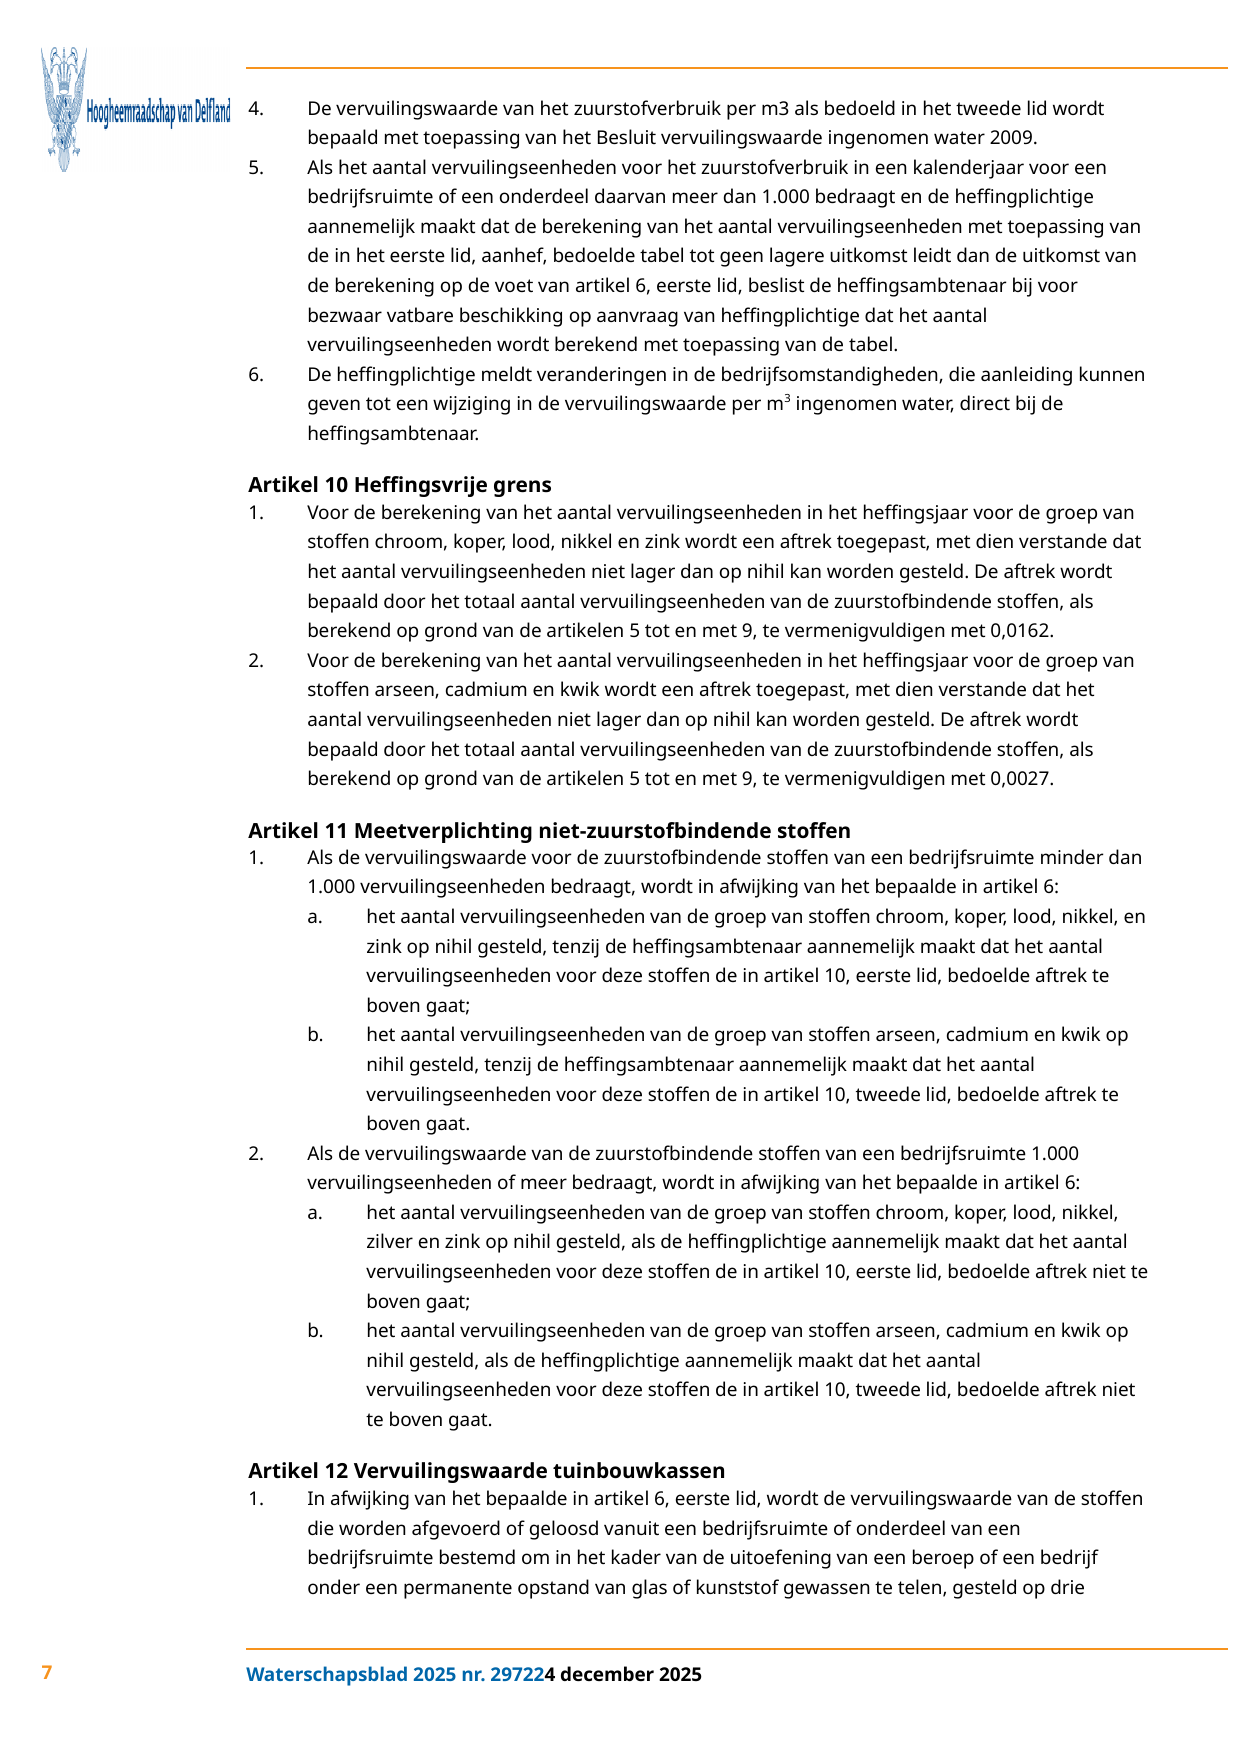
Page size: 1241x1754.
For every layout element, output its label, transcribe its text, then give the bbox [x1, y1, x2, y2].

list Als het aantal vervuilingseenheden voor het zuurstofverbruik in een kalenderjaar voor een bedrijfsruimte of een onderdeel daarvan meer dan 1.000 bedraagt en de heffingplichtige aannemelijk maakt dat de berekening van het aantal vervuilingseenheden met toepassing van de in het eerste lid, aanhef, bedoelde tabel tot geen lagere uitkomst leidt dan de uitkomst van de berekening op de voet van artikel 6, eerste lid, beslist de heffingsambtenaar bij voor bezwaar vatbare beschikking op aanvraag van heffingplichtige dat het aantal vervuilingseenheden wordt berekend met toepassing van de tabel. [248, 154, 1152, 357]
text Artikel 11 Meetverplichting niet-zuurstofbindende stoffen [248, 816, 1152, 844]
list De vervuilingswaarde van het zuurstofverbruik per m3 als bedoeld in het tweede lid wordt bepaald met toepassing van het Besluit vervuilingswaarde ingenomen water 2009. [248, 95, 1152, 150]
list Als de vervuilingswaarde voor de zuurstofbindende stoffen van een bedrijfsruimte minder dan 1.000 vervuilingseenheden bedraagt, wordt in afwijking van het bepaalde in artikel 6: [248, 844, 1152, 899]
list het aantal vervuilingseenheden van de groep van stoffen chroom, koper, lood, nikkel, en zink op nihil gesteld, tenzij de heffingsambtenaar aannemelijk maakt dat het aantal vervuilingseenheden voor deze stoffen de in artikel 10, eerste lid, bedoelde aftrek te boven gaat; [307, 903, 1152, 1018]
text Artikel 10 Heffingsvrije grens [248, 471, 1152, 499]
list het aantal vervuilingseenheden van de groep van stoffen chroom, koper, lood, nikkel, zilver en zink op nihil gesteld, als de heffingplichtige aannemelijk maakt dat het aantal vervuilingseenheden voor deze stoffen de in artikel 10, eerste lid, bedoelde aftrek niet te boven gaat; [307, 1199, 1152, 1314]
text Artikel 12 Vervuilingswaarde tuinbouwkassen [248, 1457, 1152, 1485]
picture [41, 47, 231, 172]
list Als de vervuilingswaarde van de zuurstofbindende stoffen van een bedrijfsruimte 1.000 vervuilingseenheden of meer bedraagt, wordt in afwijking van het bepaalde in artikel 6: [248, 1140, 1152, 1195]
list De heffingplichtige meldt veranderingen in de bedrijfsomstandigheden, die aanleiding kunnen geven tot een wijziging in de vervuilingswaarde per m3 ingenomen water, direct bij de heffingsambtenaar. [248, 361, 1152, 446]
list Voor de berekening van het aantal vervuilingseenheden in het heffingsjaar voor de groep van stoffen chroom, koper, lood, nikkel en zink wordt een aftrek toegepast, met dien verstande dat het aantal vervuilingseenheden niet lager dan op nihil kan worden gesteld. De aftrek wordt bepaald door het totaal aantal vervuilingseenheden van de zuurstofbindende stoffen, als berekend op grond van de artikelen 5 tot en met 9, te vermenigvuldigen met 0,0162. [248, 499, 1152, 643]
list het aantal vervuilingseenheden van de groep van stoffen arseen, cadmium en kwik op nihil gesteld, als de heffingplichtige aannemelijk maakt dat het aantal vervuilingseenheden voor deze stoffen de in artikel 10, tweede lid, bedoelde aftrek niet te boven gaat. [307, 1317, 1152, 1432]
list In afwijking van het bepaalde in artikel 6, eerste lid, wordt de vervuilingswaarde van de stoffen die worden afgevoerd of geloosd vanuit een bedrijfsruimte of onderdeel van een bedrijfsruimte bestemd om in het kader van de uitoefening van een beroep of een bedrijf onder een permanente opstand van glas of kunststof gewassen te telen, gesteld op drie [248, 1485, 1152, 1599]
list Voor de berekening van het aantal vervuilingseenheden in het heffingsjaar voor de groep van stoffen arseen, cadmium en kwik wordt een aftrek toegepast, met dien verstande dat het aantal vervuilingseenheden niet lager dan op nihil kan worden gesteld. De aftrek wordt bepaald door het totaal aantal vervuilingseenheden van de zuurstofbindende stoffen, als berekend op grond van de artikelen 5 tot en met 9, te vermenigvuldigen met 0,0027. [248, 647, 1152, 791]
list het aantal vervuilingseenheden van de groep van stoffen arseen, cadmium en kwik op nihil gesteld, tenzij de heffingsambtenaar aannemelijk maakt dat het aantal vervuilingseenheden voor deze stoffen de in artikel 10, tweede lid, bedoelde aftrek te boven gaat. [307, 1022, 1152, 1136]
